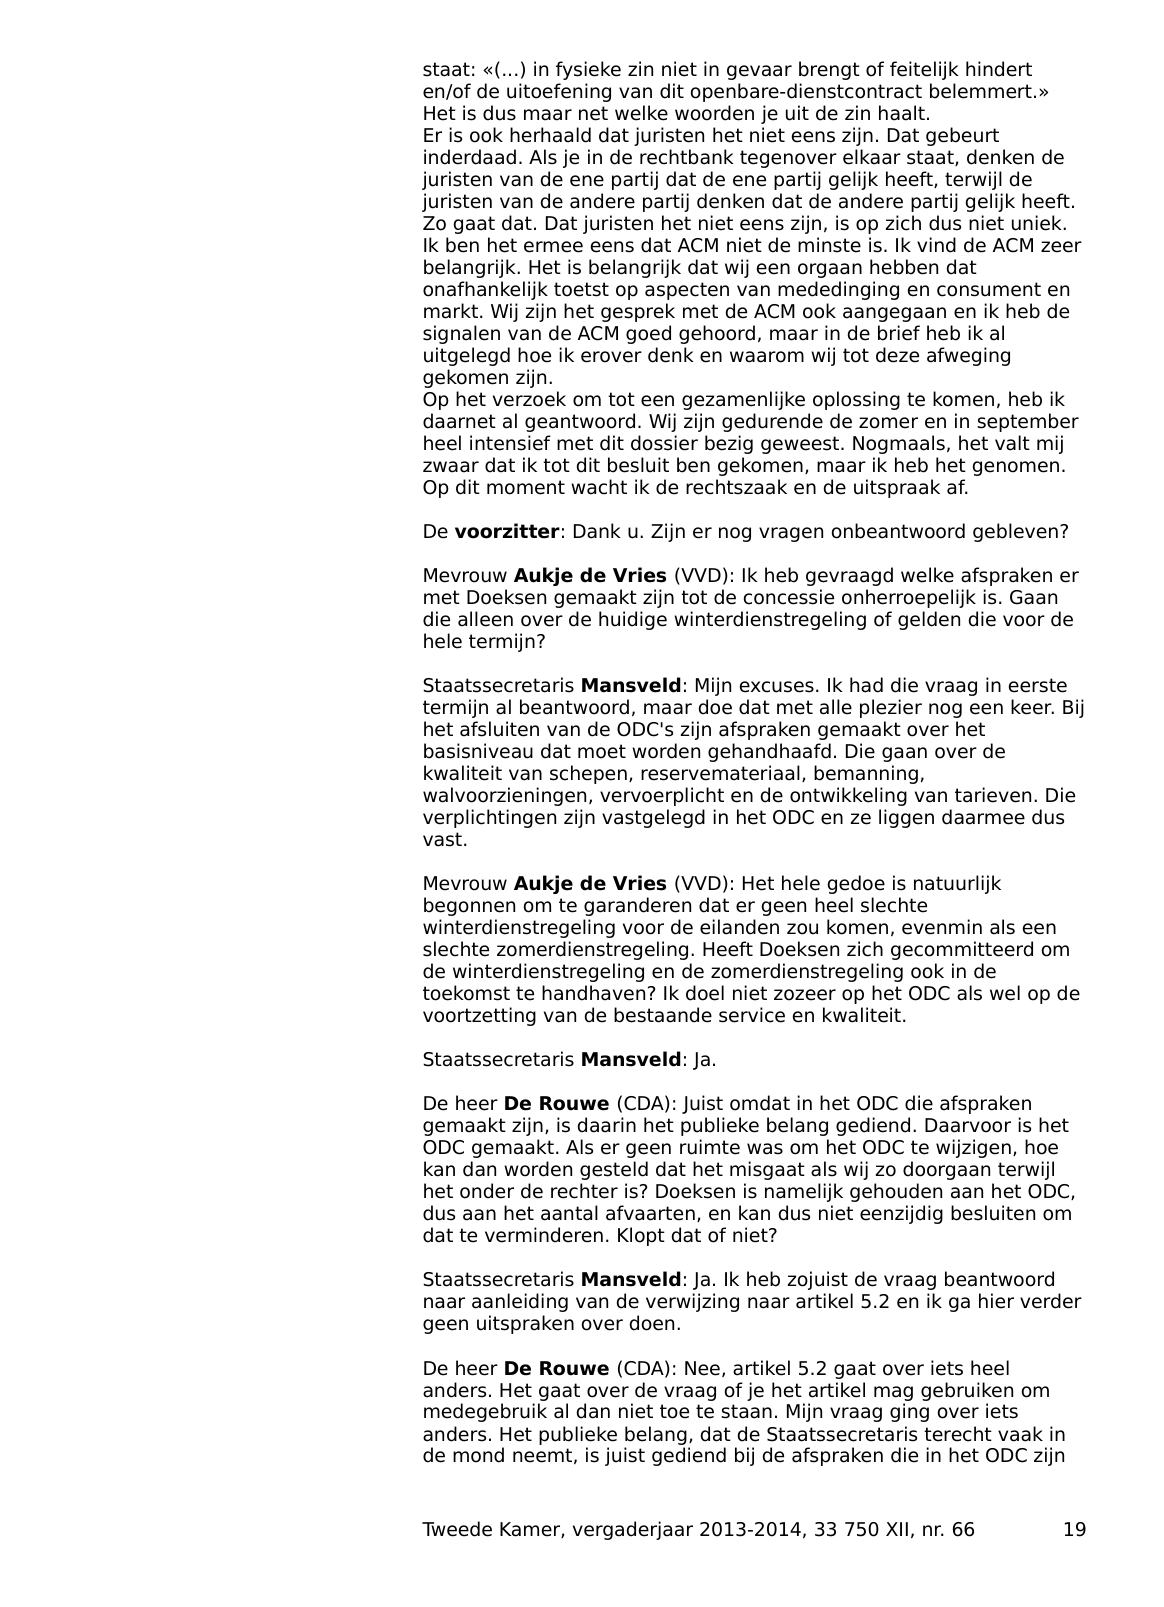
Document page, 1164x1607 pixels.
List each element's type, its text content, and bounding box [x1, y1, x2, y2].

text De voorzitter: Dank u. Zijn er nog vragen onbeantwoord gebleven? [422, 521, 1087, 543]
text staat: «(...) in fysieke zin niet in gevaar brengt of feitelijk hindert en/of de uitoefening van dit openbare-dienstcontract belemmert.» Het is dus maar net welke woorden je uit de zin haalt. [422, 59, 1087, 125]
text Mevrouw Aukje de Vries (VVD): Ik heb gevraagd welke afspraken er met Doeksen gemaakt zijn tot de concessie onherroepelijk is. Gaan die alleen over de huidige winterdienstregeling of gelden die voor de hele termijn? [422, 565, 1087, 653]
text Staatssecretaris Mansveld: Ja. Ik heb zojuist de vraag beantwoord naar aanleiding van de verwijzing naar artikel 5.2 en ik ga hier verder geen uitspraken over doen. [422, 1269, 1087, 1335]
text De heer De Rouwe (CDA): Nee, artikel 5.2 gaat over iets heel anders. Het gaat over de vraag of je het artikel mag gebruiken om medegebruik al dan niet toe te staan. Mijn vraag ging over iets anders. Het publieke belang, dat de Staatssecretaris terecht vaak in de mond neemt, is juist gediend bij de afspraken die in het ODC zijn [422, 1357, 1087, 1467]
text Mevrouw Aukje de Vries (VVD): Het hele gedoe is natuurlijk begonnen om te garanderen dat er geen heel slechte winterdienstregeling voor de eilanden zou komen, evenmin als een slechte zomerdienstregeling. Heeft Doeksen zich gecommitteerd om de winterdienstregeling en de zomerdienstregeling ook in de toekomst te handhaven? Ik doel niet zozeer op het ODC als wel op de voortzetting van de bestaande service en kwaliteit. [422, 873, 1087, 1027]
text Staatssecretaris Mansveld: Mijn excuses. Ik had die vraag in eerste termijn al beantwoord, maar doe dat met alle plezier nog een keer. Bij het afsluiten van de ODC's zijn afspraken gemaakt over het basisniveau dat moet worden gehandhaafd. Die gaan over de kwaliteit van schepen, reservemateriaal, bemanning, walvoorzieningen, vervoerplicht en de ontwikkeling van tarieven. Die verplichtingen zijn vastgelegd in het ODC en ze liggen daarmee dus vast. [422, 675, 1087, 851]
text Staatssecretaris Mansveld: Ja. [422, 1049, 1087, 1071]
text Er is ook herhaald dat juristen het niet eens zijn. Dat gebeurt inderdaad. Als je in de rechtbank tegenover elkaar staat, denken de juristen van de ene partij dat de ene partij gelijk heeft, terwijl de juristen van de andere partij denken dat de andere partij gelijk heeft. Zo gaat dat. Dat juristen het niet eens zijn, is op zich dus niet uniek. Ik ben het ermee eens dat ACM niet de minste is. Ik vind de ACM zeer belangrijk. Het is belangrijk dat wij een orgaan hebben dat onafhankelijk toetst op aspecten van mededinging en consument en markt. Wij zijn het gesprek met de ACM ook aangegaan en ik heb de signalen van de ACM goed gehoord, maar in de brief heb ik al uitgelegd hoe ik erover denk en waarom wij tot deze afweging gekomen zijn. [422, 125, 1087, 389]
text De heer De Rouwe (CDA): Juist omdat in het ODC die afspraken gemaakt zijn, is daarin het publieke belang gediend. Daarvoor is het ODC gemaakt. Als er geen ruimte was om het ODC te wijzigen, hoe kan dan worden gesteld dat het misgaat als wij zo doorgaan terwijl het onder de rechter is? Doeksen is namelijk gehouden aan het ODC, dus aan het aantal afvaarten, en kan dus niet eenzijdig besluiten om dat te verminderen. Klopt dat of niet? [422, 1093, 1087, 1247]
text Op het verzoek om tot een gezamenlijke oplossing te komen, heb ik daarnet al geantwoord. Wij zijn gedurende de zomer en in september heel intensief met dit dossier bezig geweest. Nogmaals, het valt mij zwaar dat ik tot dit besluit ben gekomen, maar ik heb het genomen. Op dit moment wacht ik de rechtszaak en de uitspraak af. [422, 389, 1087, 499]
